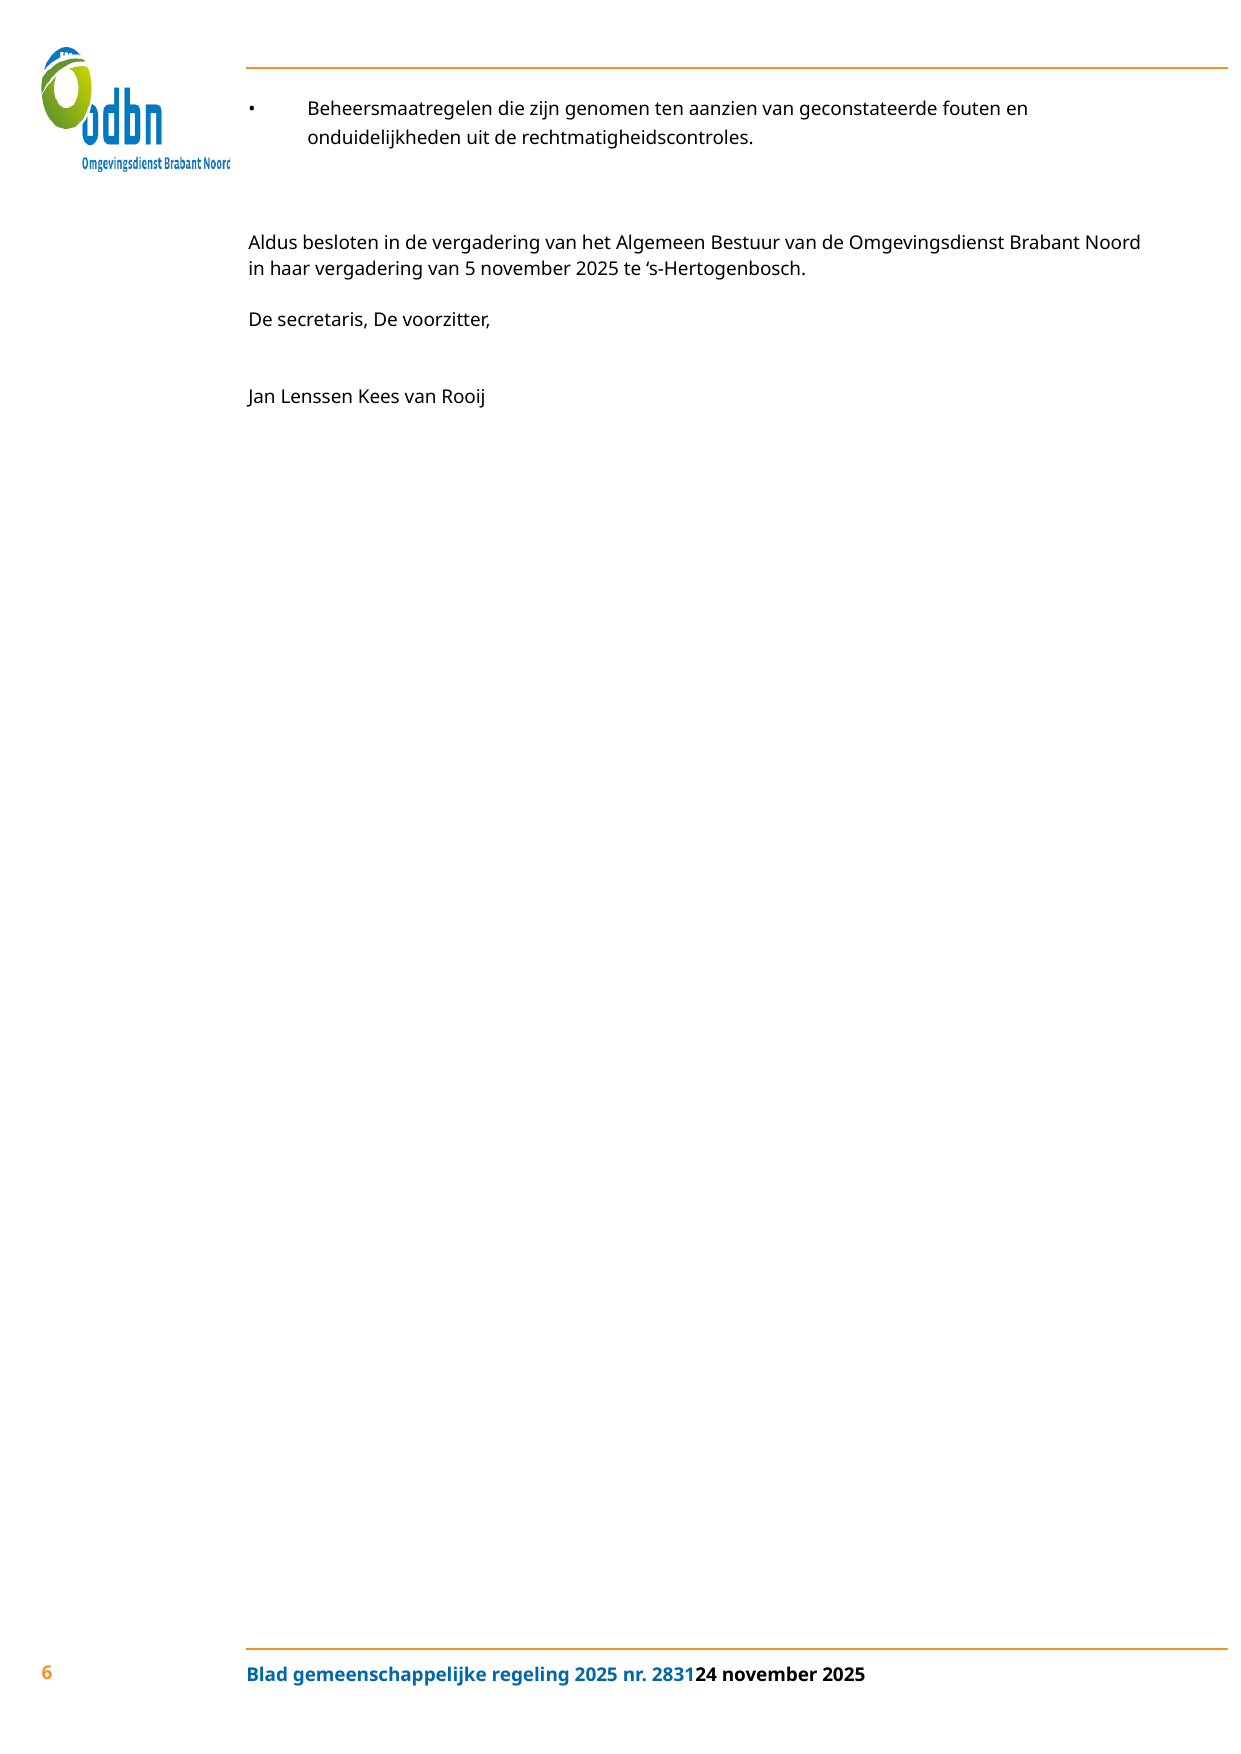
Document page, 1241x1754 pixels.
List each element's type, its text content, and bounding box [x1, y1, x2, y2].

text Aldus besloten in de vergadering van het Algemeen Bestuur van de Omgevingsdienst Brabant Noord in haar vergadering van 5 november 2025 te ‘s-Hertogenbosch. [248, 229, 1152, 281]
text De secretaris, De voorzitter, [248, 306, 1152, 332]
text Jan Lenssen Kees van Rooij [248, 383, 1152, 409]
picture [41, 47, 231, 172]
list Beheersmaatregelen die zijn genomen ten aanzien van geconstateerde fouten en onduidelijkheden uit de rechtmatigheidscontroles. [248, 95, 1152, 150]
